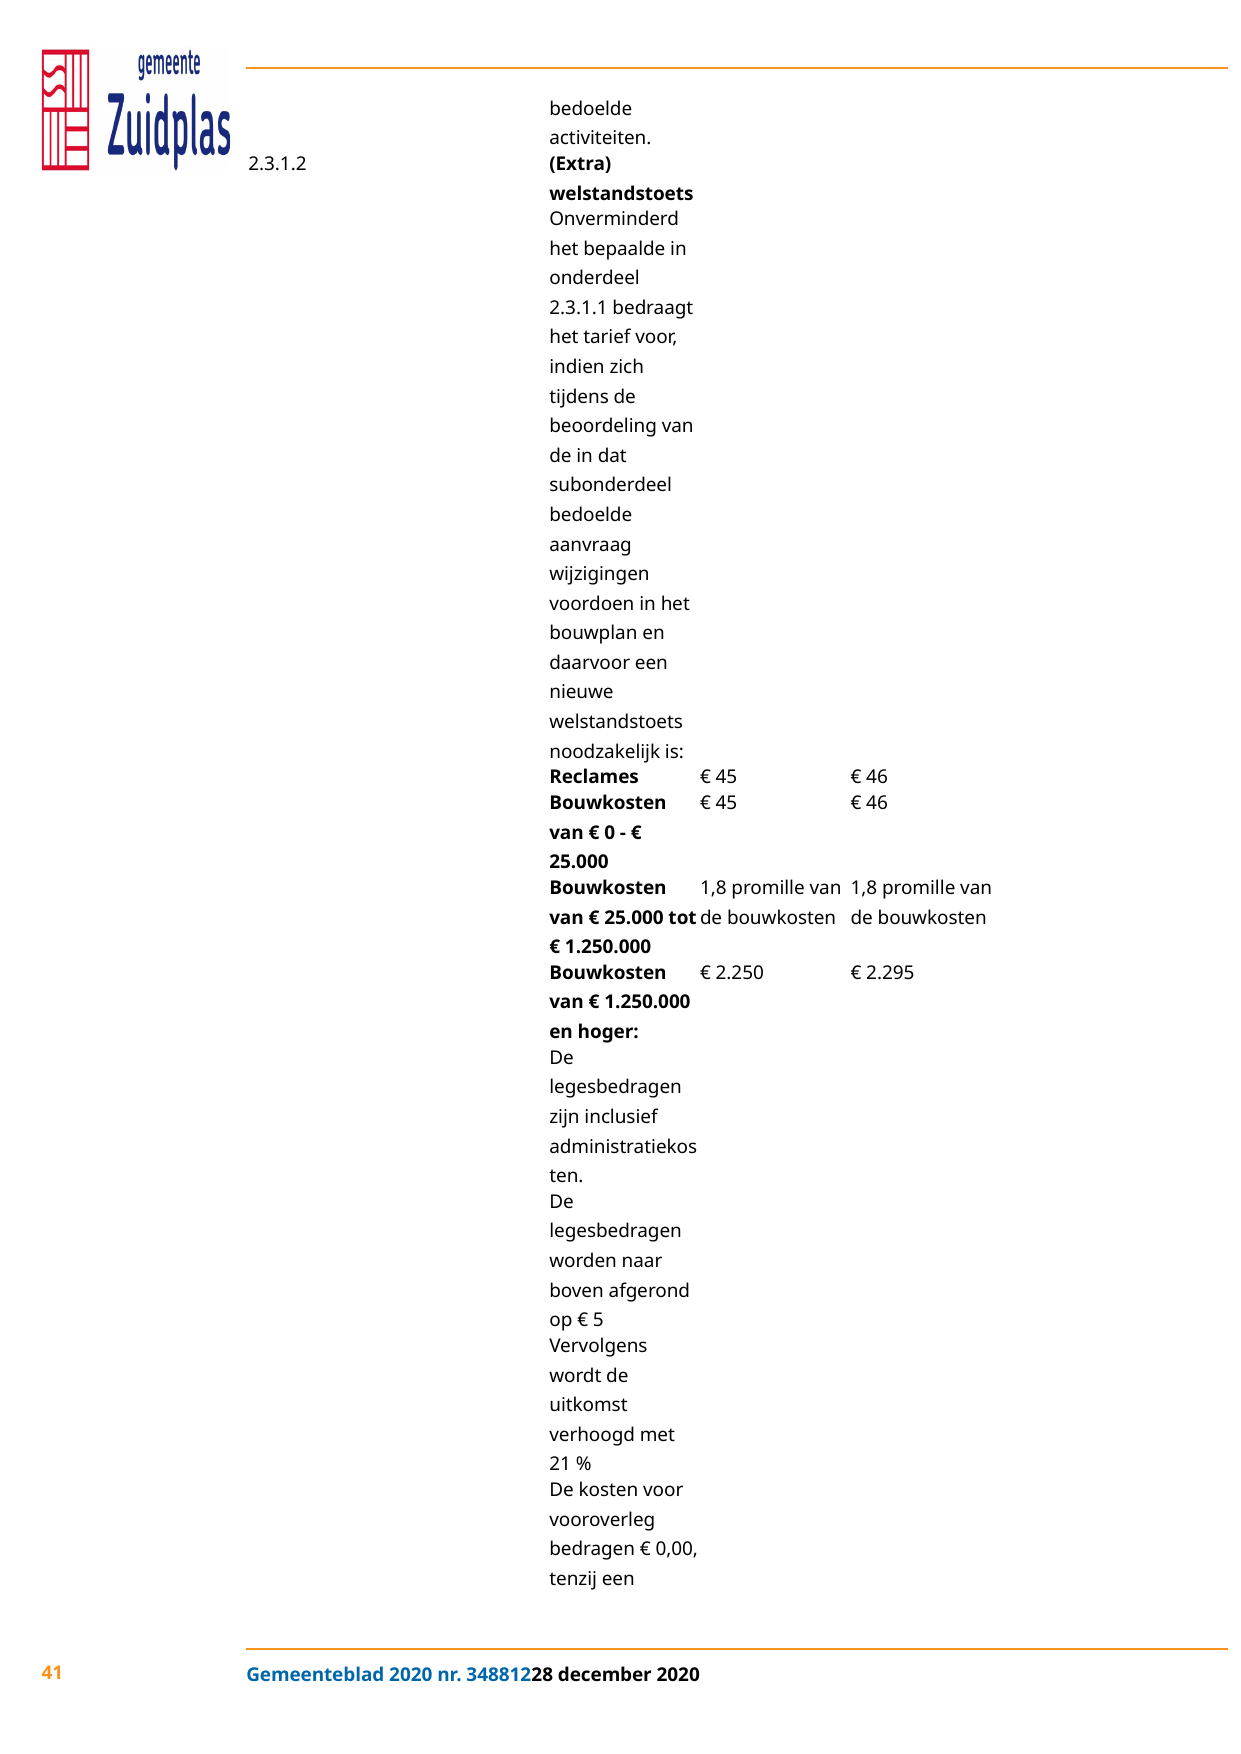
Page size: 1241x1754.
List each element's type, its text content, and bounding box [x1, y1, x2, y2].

table_cell 2.3.1.2 [248, 150, 549, 205]
table_cell Bouwkosten van € 25.000 tot € 1.250.000 [549, 874, 700, 959]
table_cell Vervolgens wordt de uitkomst verhoogd met 21 % [549, 1332, 700, 1476]
table_cell De kosten voor vooroverleg bedragen € 0,00, tenzij een [549, 1476, 700, 1591]
table_cell [700, 205, 850, 764]
table_cell € 45 [700, 789, 850, 874]
table_cell [248, 95, 549, 150]
table_cell Reclames [549, 764, 700, 789]
table_cell [248, 1044, 549, 1476]
table_cell € 2.295 [850, 959, 1001, 1044]
table_cell [850, 1476, 1001, 1591]
table_cell Bouwkosten van € 0 - € 25.000 [549, 789, 700, 874]
table_cell De legesbedragen worden naar boven afgerond op € 5 [549, 1188, 700, 1332]
table_cell (Extra) welstandstoets [549, 150, 700, 205]
table_cell € 46 [850, 764, 1001, 789]
table_cell € 46 [850, 789, 1001, 874]
table_cell [850, 1044, 1001, 1476]
table_cell 1,8 promille van de bouwkosten [700, 874, 850, 959]
table_cell [248, 205, 549, 764]
table_cell [700, 1044, 850, 1476]
table_cell [248, 1476, 549, 1591]
table_cell Onverminderd het bepaalde in onderdeel 2.3.1.1 bedraagt het tarief voor, indien zich tijdens de beoordeling van de in dat subonderdeel bedoelde aanvraag wijzigingen voordoen in het bouwplan en daarvoor een nieuwe welstandstoets noodzakelijk is: [549, 205, 700, 764]
table_cell bedoelde activiteiten. [549, 95, 700, 150]
table_cell [850, 205, 1001, 764]
table_cell € 45 [700, 764, 850, 789]
table_cell [700, 150, 850, 205]
table_cell [850, 150, 1001, 205]
table_cell [248, 874, 549, 959]
table_cell [248, 764, 549, 789]
table_cell [248, 959, 549, 1044]
table_cell De legesbedragen zijn inclusief administratiekosten. [549, 1044, 700, 1188]
table_cell [700, 95, 850, 150]
table_cell [248, 789, 549, 874]
table_cell € 2.250 [700, 959, 850, 1044]
table_cell Bouwkosten van € 1.250.000 en hoger: [549, 959, 700, 1044]
table_cell 1,8 promille van de bouwkosten [850, 874, 1001, 959]
picture [41, 47, 231, 172]
table_cell [700, 1476, 850, 1591]
table_cell [850, 95, 1001, 150]
